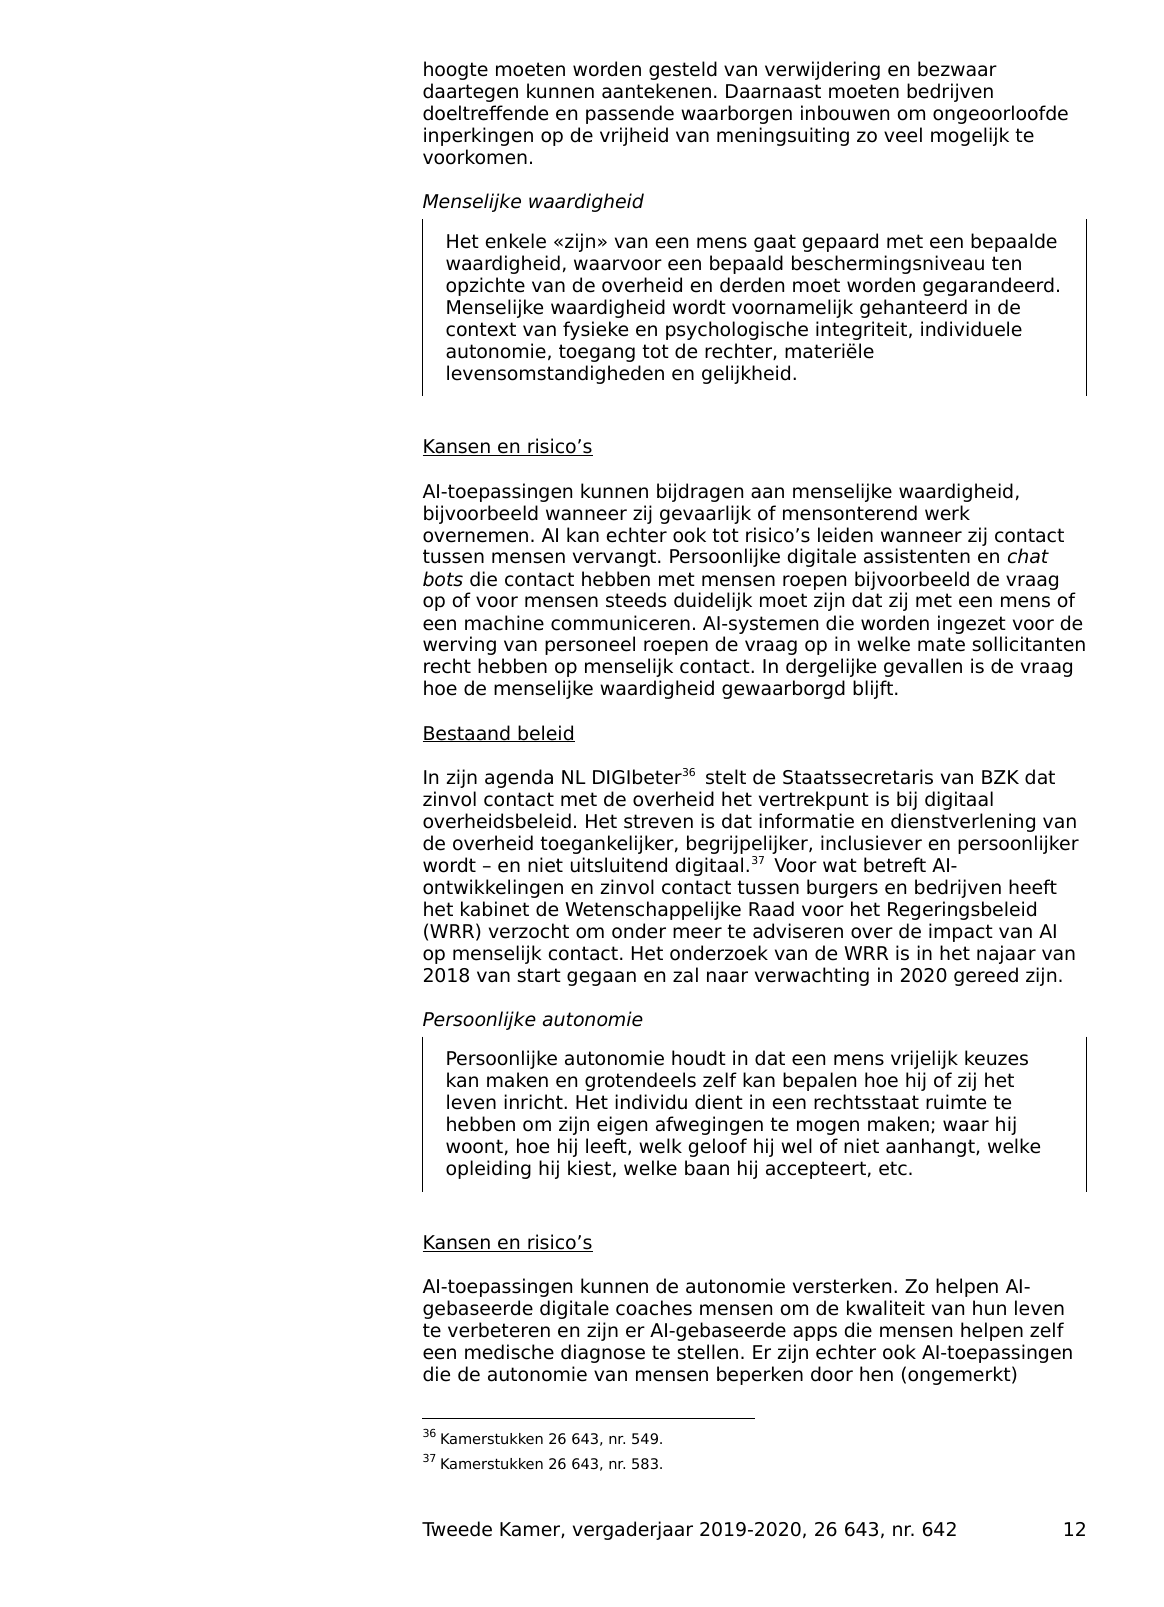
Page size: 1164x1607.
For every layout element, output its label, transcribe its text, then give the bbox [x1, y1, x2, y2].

table_header Persoonlijke autonomie houdt in dat een mens vrijelijk keuzes kan maken en grotendeels zelf kan bepalen hoe hij of zij het leven inricht. Het individu dient in een rechtsstaat ruimte te hebben om zijn eigen afwegingen te mogen maken; waar hij woont, hoe hij leeft, welk geloof hij wel of niet aanhangt, welke opleiding hij kiest, welke baan hij accepteert, etc. [423, 1037, 1086, 1192]
subtitle Persoonlijke autonomie [422, 1009, 1087, 1031]
subtitle Menselijke waardigheid [422, 191, 1087, 213]
subtitle Bestaand beleid [422, 722, 1087, 744]
text Kamerstukken 26 643, nr. 583. [422, 1452, 1087, 1474]
text AI-toepassingen kunnen de autonomie versterken. Zo helpen AI-gebaseerde digitale coaches mensen om de kwaliteit van hun leven te verbeteren en zijn er AI-gebaseerde apps die mensen helpen zelf een medische diagnose te stellen. Er zijn echter ook AI-toepassingen die de autonomie van mensen beperken door hen (ongemerkt) [422, 1276, 1087, 1386]
text AI-toepassingen kunnen bijdragen aan menselijke waardigheid, bijvoorbeeld wanneer zij gevaarlijk of mensonterend werk overnemen. AI kan echter ook tot risico’s leiden wanneer zij contact tussen mensen vervangt. Persoonlijke digitale assistenten en chat bots die contact hebben met mensen roepen bijvoorbeeld de vraag op of voor mensen steeds duidelijk moet zijn dat zij met een mens of een machine communiceren. AI-systemen die worden ingezet voor de werving van personeel roepen de vraag op in welke mate sollicitanten recht hebben op menselijk contact. In dergelijke gevallen is de vraag hoe de menselijke waardigheid gewaarborgd blijft. [422, 481, 1087, 700]
subtitle Kansen en risico’s [422, 1232, 1087, 1254]
text In zijn agenda NL DIGIbeter stelt de Staatssecretaris van BZK dat zinvol contact met de overheid het vertrekpunt is bij digitaal overheidsbeleid. Het streven is dat informatie en dienstverlening van de overheid toegankelijker, begrijpelijker, inclusiever en persoonlijker wordt – en niet uitsluitend digitaal. Voor wat betreft AI-ontwikkelingen en zinvol contact tussen burgers en bedrijven heeft het kabinet de Wetenschappelijke Raad voor het Regeringsbeleid (WRR) verzocht om onder meer te adviseren over de impact van AI op menselijk contact. Het onderzoek van de WRR is in het najaar van 2018 van start gegaan en zal naar verwachting in 2020 gereed zijn. [422, 767, 1087, 986]
text Kamerstukken 26 643, nr. 549. [422, 1427, 1087, 1449]
text hoogte moeten worden gesteld van verwijdering en bezwaar daartegen kunnen aantekenen. Daarnaast moeten bedrijven doeltreffende en passende waarborgen inbouwen om ongeoorloofde inperkingen op de vrijheid van meningsuiting zo veel mogelijk te voorkomen. [422, 59, 1087, 169]
table_header Het enkele «zijn» van een mens gaat gepaard met een bepaalde waardigheid, waarvoor een bepaald beschermingsniveau ten opzichte van de overheid en derden moet worden gegarandeerd. Menselijke waardigheid wordt voornamelijk gehanteerd in de context van fysieke en psychologische integriteit, individuele autonomie, toegang tot de rechter, materiële levensomstandigheden en gelijkheid. [423, 219, 1086, 396]
subtitle Kansen en risico’s [422, 436, 1087, 458]
